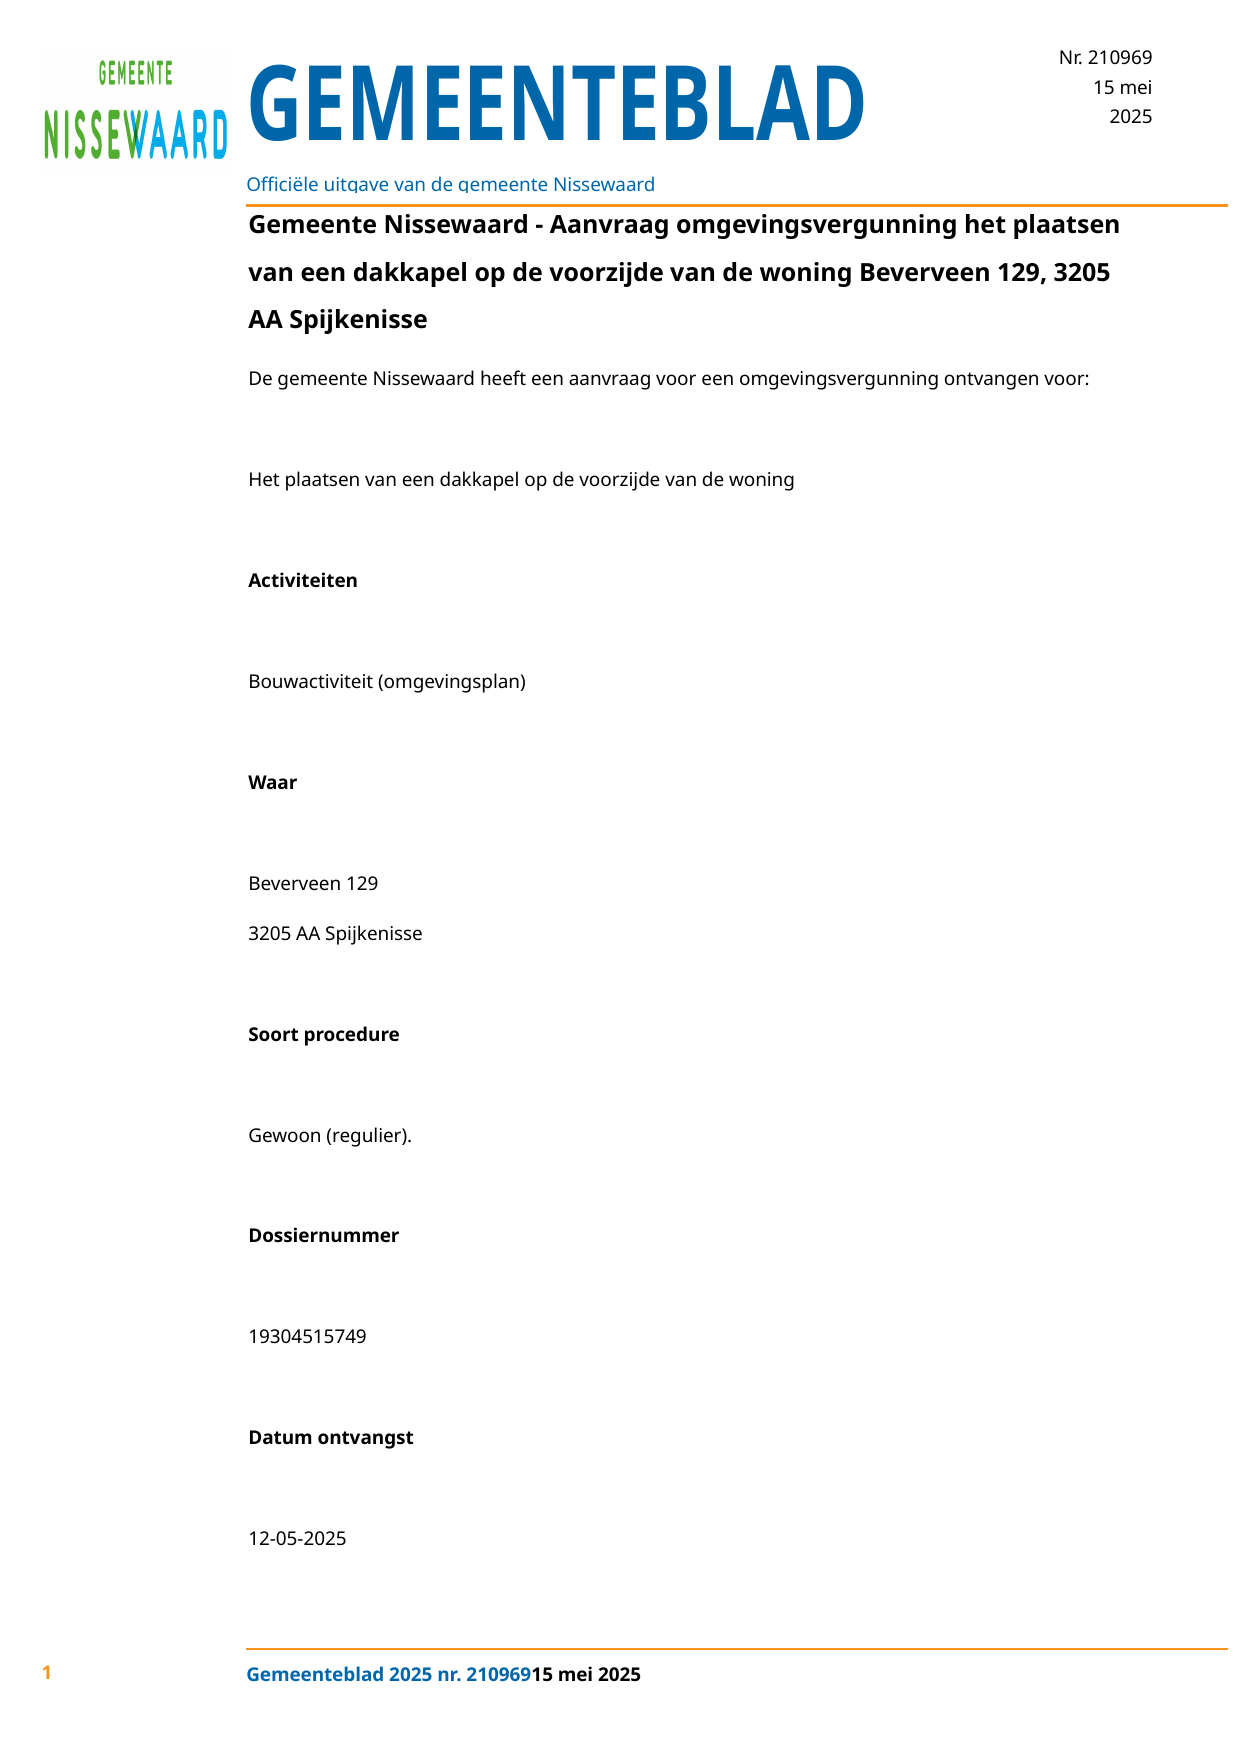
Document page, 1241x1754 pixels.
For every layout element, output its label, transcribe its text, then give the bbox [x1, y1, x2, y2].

text Activiteiten [248, 567, 1152, 593]
text 12-05-2025 [248, 1525, 1152, 1551]
text 3205 AA Spijkenisse [248, 920, 1152, 946]
text Gemeente Nissewaard - Aanvraag omgevingsvergunning het plaatsen van een dakkapel op de voorzijde van de woning Beverveen 129, 3205 AA Spijkenisse [248, 207, 1152, 336]
text Dossiernummer [248, 1223, 1152, 1248]
picture [41, 47, 231, 172]
text 19304515749 [248, 1323, 1152, 1349]
text Soort procedure [248, 1021, 1152, 1047]
text De gemeente Nissewaard heeft een aanvraag voor een omgevingsvergunning ontvangen voor: [248, 366, 1152, 391]
text Beverveen 129 [248, 870, 1152, 895]
text Bouwactiviteit (omgevingsplan) [248, 668, 1152, 694]
text Gewoon (regulier). [248, 1122, 1152, 1147]
text Het plaatsen van een dakkapel op de voorzijde van de woning [248, 466, 1152, 492]
text Waar [248, 769, 1152, 794]
text Datum ontvangst [248, 1424, 1152, 1450]
